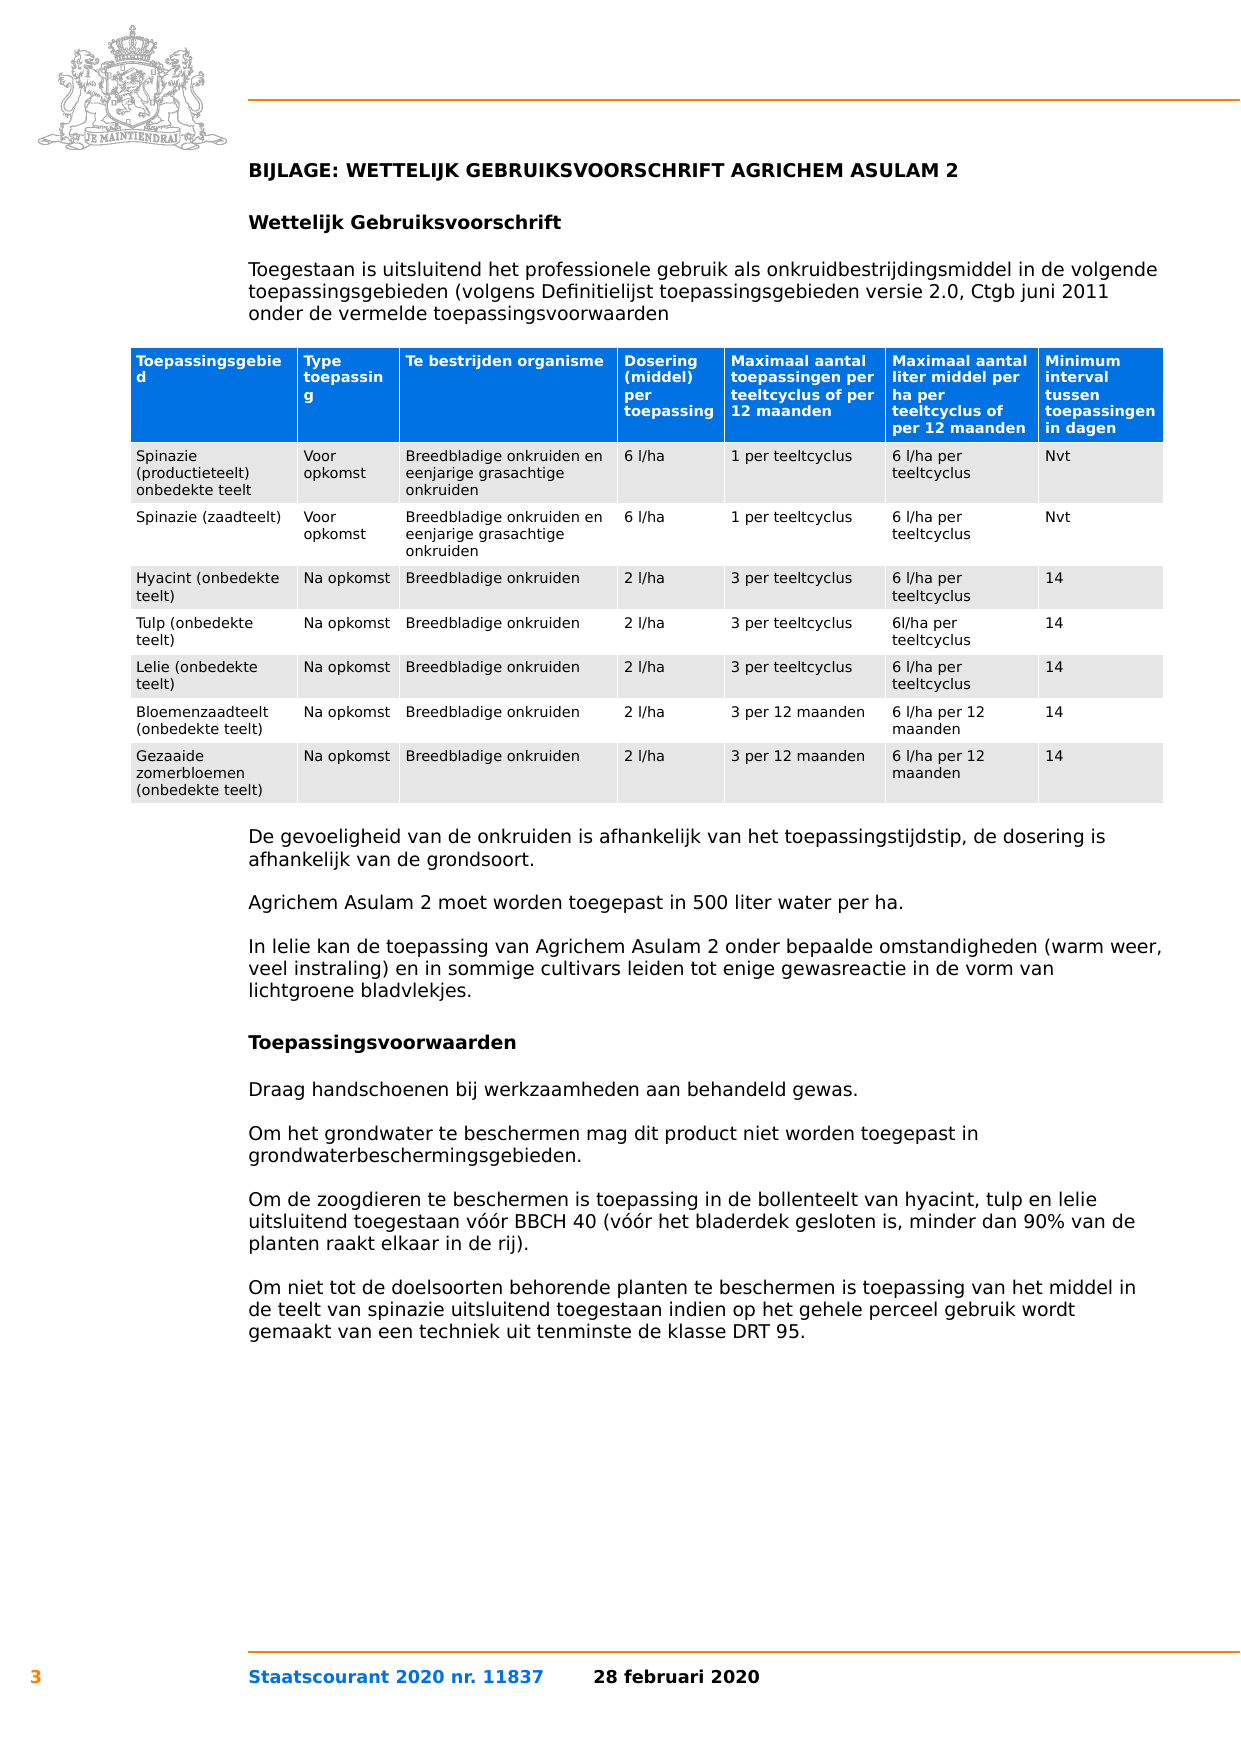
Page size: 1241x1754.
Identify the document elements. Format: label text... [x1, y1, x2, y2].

table_header Te bestrijden organisme [400, 348, 617, 442]
table_cell 6 l/ha [618, 443, 724, 503]
table_cell Tulp (onbedekte teelt) [131, 610, 297, 653]
table_cell 2 l/ha [618, 655, 724, 698]
text Draag handschoenen bij werkzaamheden aan behandeld gewas. [248, 1079, 1163, 1101]
table_cell Breedbladige onkruiden en eenjarige grasachtige onkruiden [400, 504, 617, 565]
table_cell Gezaaide zomerbloemen (onbedekte teelt) [131, 743, 297, 803]
table_cell 14 [1039, 566, 1163, 609]
table_cell Spinazie (productieteelt) onbedekte teelt [131, 443, 297, 503]
table_cell 6l/ha per teeltcyclus [886, 610, 1038, 653]
table_header Maximaal aantal liter middel per ha per teeltcyclus of per 12 maanden [886, 348, 1038, 442]
table_cell Voor opkomst [298, 504, 399, 565]
text Om het grondwater te beschermen mag dit product niet worden toegepast in grondwaterbeschermingsgebieden. [248, 1123, 1163, 1167]
text Om de zoogdieren te beschermen is toepassing in de bollenteelt van hyacint, tulp en lelie uitsluitend toegestaan vóór BBCH 40 (vóór het bladerdek gesloten is, minder dan 90% van de planten raakt elkaar in de rij). [248, 1189, 1163, 1255]
table_cell 3 per teeltcyclus [725, 610, 885, 653]
table_cell Breedbladige onkruiden [400, 655, 617, 698]
table_cell Na opkomst [298, 566, 399, 609]
table_cell Breedbladige onkruiden [400, 743, 617, 803]
subtitle Toepassingsvoorwaarden [248, 1032, 1163, 1054]
table_cell 14 [1039, 610, 1163, 653]
table_cell 14 [1039, 655, 1163, 698]
table_cell 3 per teeltcyclus [725, 655, 885, 698]
table_cell 14 [1039, 743, 1163, 803]
table_cell 14 [1039, 699, 1163, 742]
table_header Maximaal aantal toepassingen per teeltcyclus of per 12 maanden [725, 348, 885, 442]
table_cell Breedbladige onkruiden [400, 610, 617, 653]
subtitle Wettelijk Gebruiksvoorschrift [248, 212, 1163, 234]
table_cell Voor opkomst [298, 443, 399, 503]
table_cell Breedbladige onkruiden [400, 699, 617, 742]
table_header Dosering (middel) per toepassing [618, 348, 724, 442]
table_cell 2 l/ha [618, 743, 724, 803]
table_cell 1 per teeltcyclus [725, 443, 885, 503]
table_cell Breedbladige onkruiden en eenjarige grasachtige onkruiden [400, 443, 617, 503]
table_header Toepassingsgebied [131, 348, 297, 442]
text Toegestaan is uitsluitend het professionele gebruik als onkruidbestrijdingsmiddel in de volgende toepassingsgebieden (volgens Definitielijst toepassingsgebieden versie 2.0, Ctgb juni 2011 onder de vermelde toepassingsvoorwaarden [248, 259, 1163, 325]
table_cell Na opkomst [298, 610, 399, 653]
table_cell 2 l/ha [618, 699, 724, 742]
table_cell 3 per 12 maanden [725, 699, 885, 742]
text Agrichem Asulam 2 moet worden toegepast in 500 liter water per ha. [248, 892, 1163, 914]
table_cell Lelie (onbedekte teelt) [131, 655, 297, 698]
subtitle BIJLAGE: WETTELIJK GEBRUIKSVOORSCHRIFT AGRICHEM ASULAM 2 [248, 160, 1163, 182]
table_cell 3 per teeltcyclus [725, 566, 885, 609]
table_cell 6 l/ha per teeltcyclus [886, 443, 1038, 503]
table_cell Nvt [1039, 443, 1163, 503]
picture [38, 25, 227, 150]
text In lelie kan de toepassing van Agrichem Asulam 2 onder bepaalde omstandigheden (warm weer, veel instraling) en in sommige cultivars leiden tot enige gewasreactie in de vorm van lichtgroene bladvlekjes. [248, 936, 1163, 1002]
text Om niet tot de doelsoorten behorende planten te beschermen is toepassing van het middel in de teelt van spinazie uitsluitend toegestaan indien op het gehele perceel gebruik wordt gemaakt van een techniek uit tenminste de klasse DRT 95. [248, 1277, 1163, 1342]
table_cell Na opkomst [298, 743, 399, 803]
table_cell Hyacint (onbedekte teelt) [131, 566, 297, 609]
table_cell 2 l/ha [618, 566, 724, 609]
table_cell 3 per 12 maanden [725, 743, 885, 803]
table_cell 1 per teeltcyclus [725, 504, 885, 565]
table_cell Breedbladige onkruiden [400, 566, 617, 609]
table_cell Na opkomst [298, 655, 399, 698]
table_cell Nvt [1039, 504, 1163, 565]
table_header Type toepassing [298, 348, 399, 442]
table_cell 6 l/ha per teeltcyclus [886, 504, 1038, 565]
table_cell 6 l/ha [618, 504, 724, 565]
table_cell 6 l/ha per 12 maanden [886, 699, 1038, 742]
table_cell 6 l/ha per teeltcyclus [886, 655, 1038, 698]
table_cell 6 l/ha per 12 maanden [886, 743, 1038, 803]
table_cell Bloemenzaadteelt (onbedekte teelt) [131, 699, 297, 742]
table_cell Na opkomst [298, 699, 399, 742]
table_cell Spinazie (zaadteelt) [131, 504, 297, 565]
text De gevoeligheid van de onkruiden is afhankelijk van het toepassingstijdstip, de dosering is afhankelijk van de grondsoort. [248, 826, 1163, 870]
table_header Minimum interval tussen toepassingen in dagen [1039, 348, 1163, 442]
table_cell 2 l/ha [618, 610, 724, 653]
table_cell 6 l/ha per teeltcyclus [886, 566, 1038, 609]
